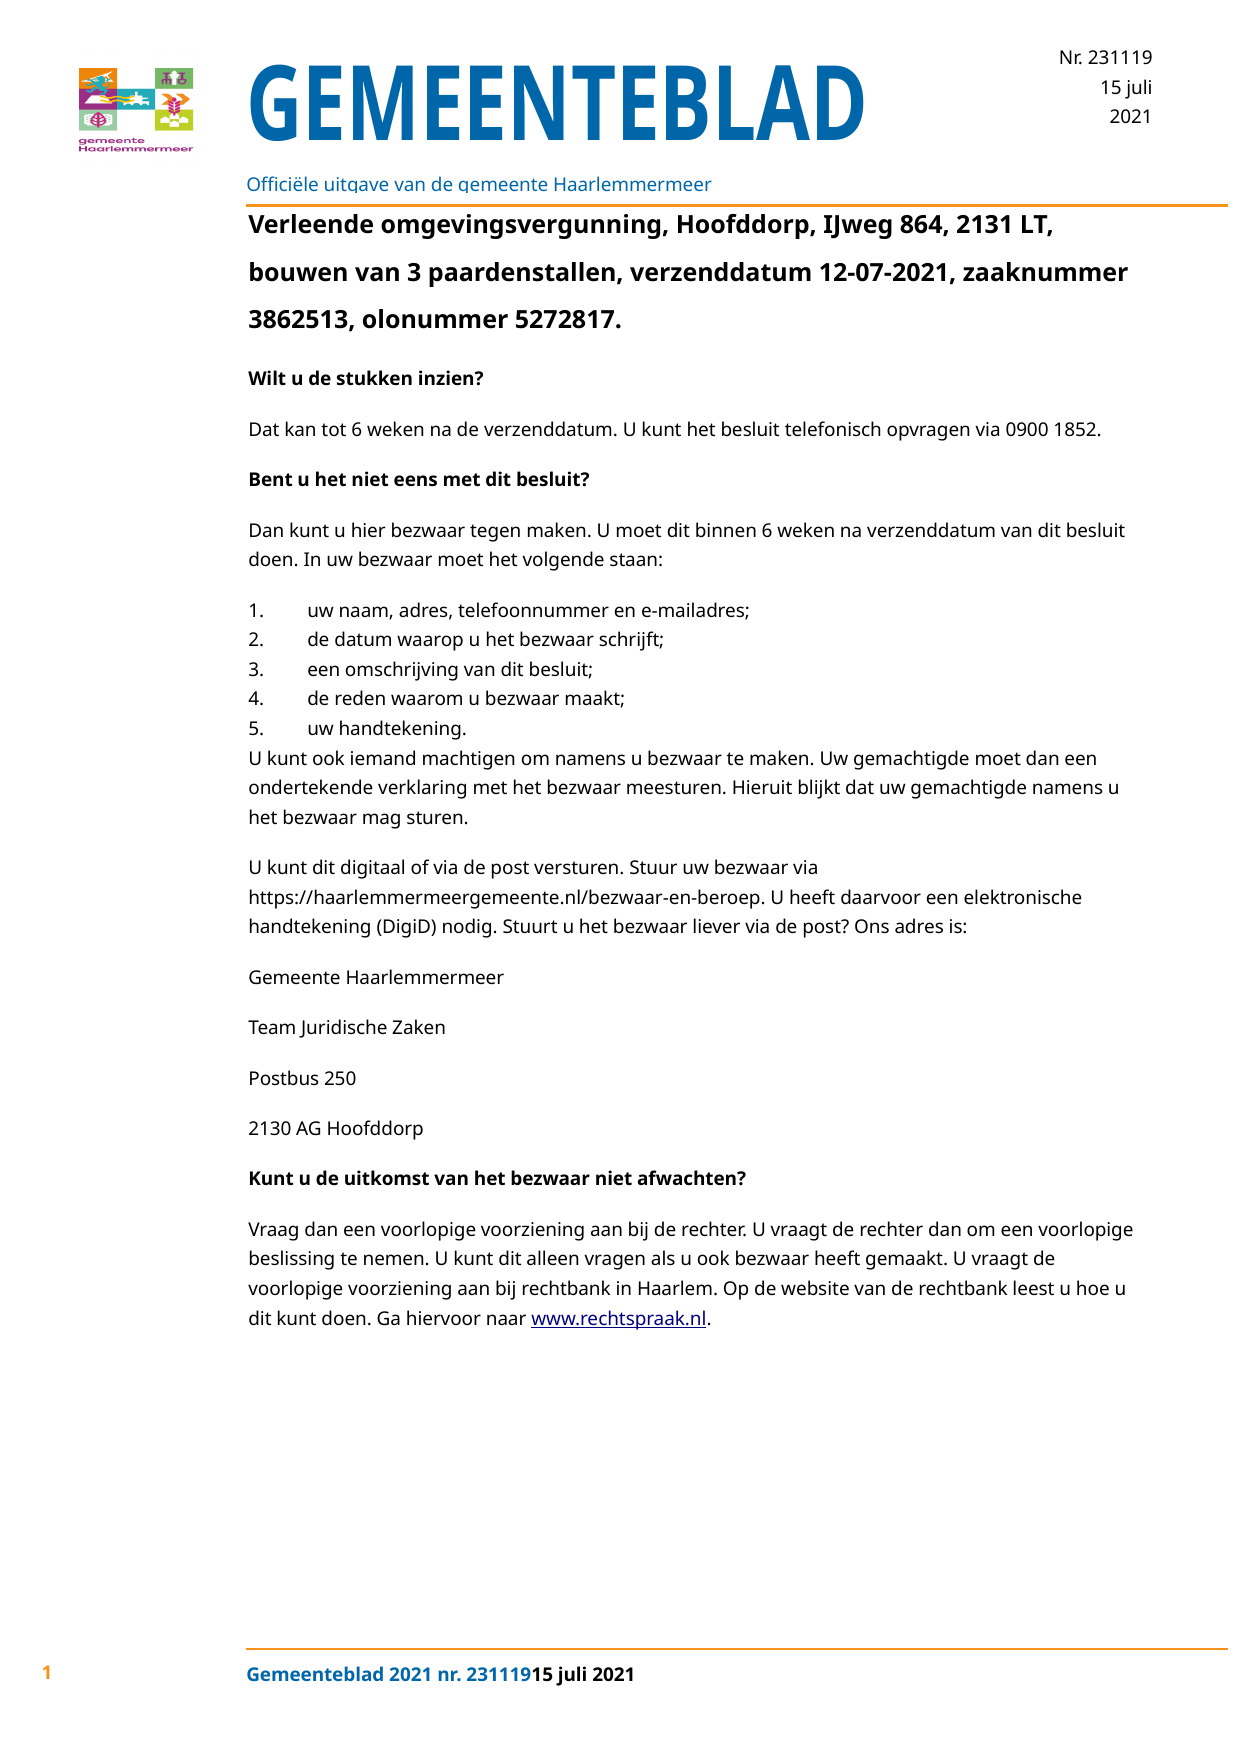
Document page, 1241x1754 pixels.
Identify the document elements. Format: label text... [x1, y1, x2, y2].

text Vraag dan een voorlopige voorziening aan bij de rechter. U vraagt de rechter dan om een voorlopige beslissing te nemen. U kunt dit alleen vragen als u ook bezwaar heeft gemaakt. U vraagt de voorlopige voorziening aan bij rechtbank in Haarlem. Op de website van de rechtbank leest u hoe u dit kunt doen. Ga hiervoor naar www.rechtspraak.nl. [248, 1216, 1152, 1330]
list uw handtekening. [248, 715, 1152, 741]
text U kunt dit digitaal of via de post versturen. Stuur uw bezwaar via https://haarlemmermeergemeente.nl/bezwaar-en-beroep. U heeft daarvoor een elektronische handtekening (DigiD) nodig. Stuurt u het bezwaar liever via de post? Ons adres is: [248, 854, 1152, 939]
list de reden waarom u bezwaar maakt; [248, 686, 1152, 711]
picture [41, 47, 231, 172]
text Verleende omgevingsvergunning, Hoofddorp, IJweg 864, 2131 LT, bouwen van 3 paardenstallen, verzenddatum 12-07-2021, zaaknummer 3862513, olonummer 5272817. [248, 207, 1152, 336]
text Bent u het niet eens met dit besluit? [248, 466, 1152, 492]
list uw naam, adres, telefoonnummer en e-mailadres; [248, 597, 1152, 622]
text Kunt u de uitkomst van het bezwaar niet afwachten? [248, 1166, 1152, 1191]
text Wilt u de stukken inzien? [248, 366, 1152, 391]
text Team Juridische Zaken [248, 1014, 1152, 1040]
list een omschrijving van dit besluit; [248, 656, 1152, 682]
list de datum waarop u het bezwaar schrijft; [248, 626, 1152, 652]
text Postbus 250 [248, 1065, 1152, 1090]
text U kunt ook iemand machtigen om namens u bezwaar te maken. Uw gemachtigde moet dan een ondertekende verklaring met het bezwaar meesturen. Hieruit blijkt dat uw gemachtigde namens u het bezwaar mag sturen. [248, 745, 1152, 829]
text Gemeente Haarlemmermeer [248, 964, 1152, 989]
text 2130 AG Hoofddorp [248, 1115, 1152, 1141]
text Dan kunt u hier bezwaar tegen maken. U moet dit binnen 6 weken na verzenddatum van dit besluit doen. In uw bezwaar moet het volgende staan: [248, 517, 1152, 572]
text Dat kan tot 6 weken na de verzenddatum. U kunt het besluit telefonisch opvragen via 0900 1852. [248, 416, 1152, 442]
